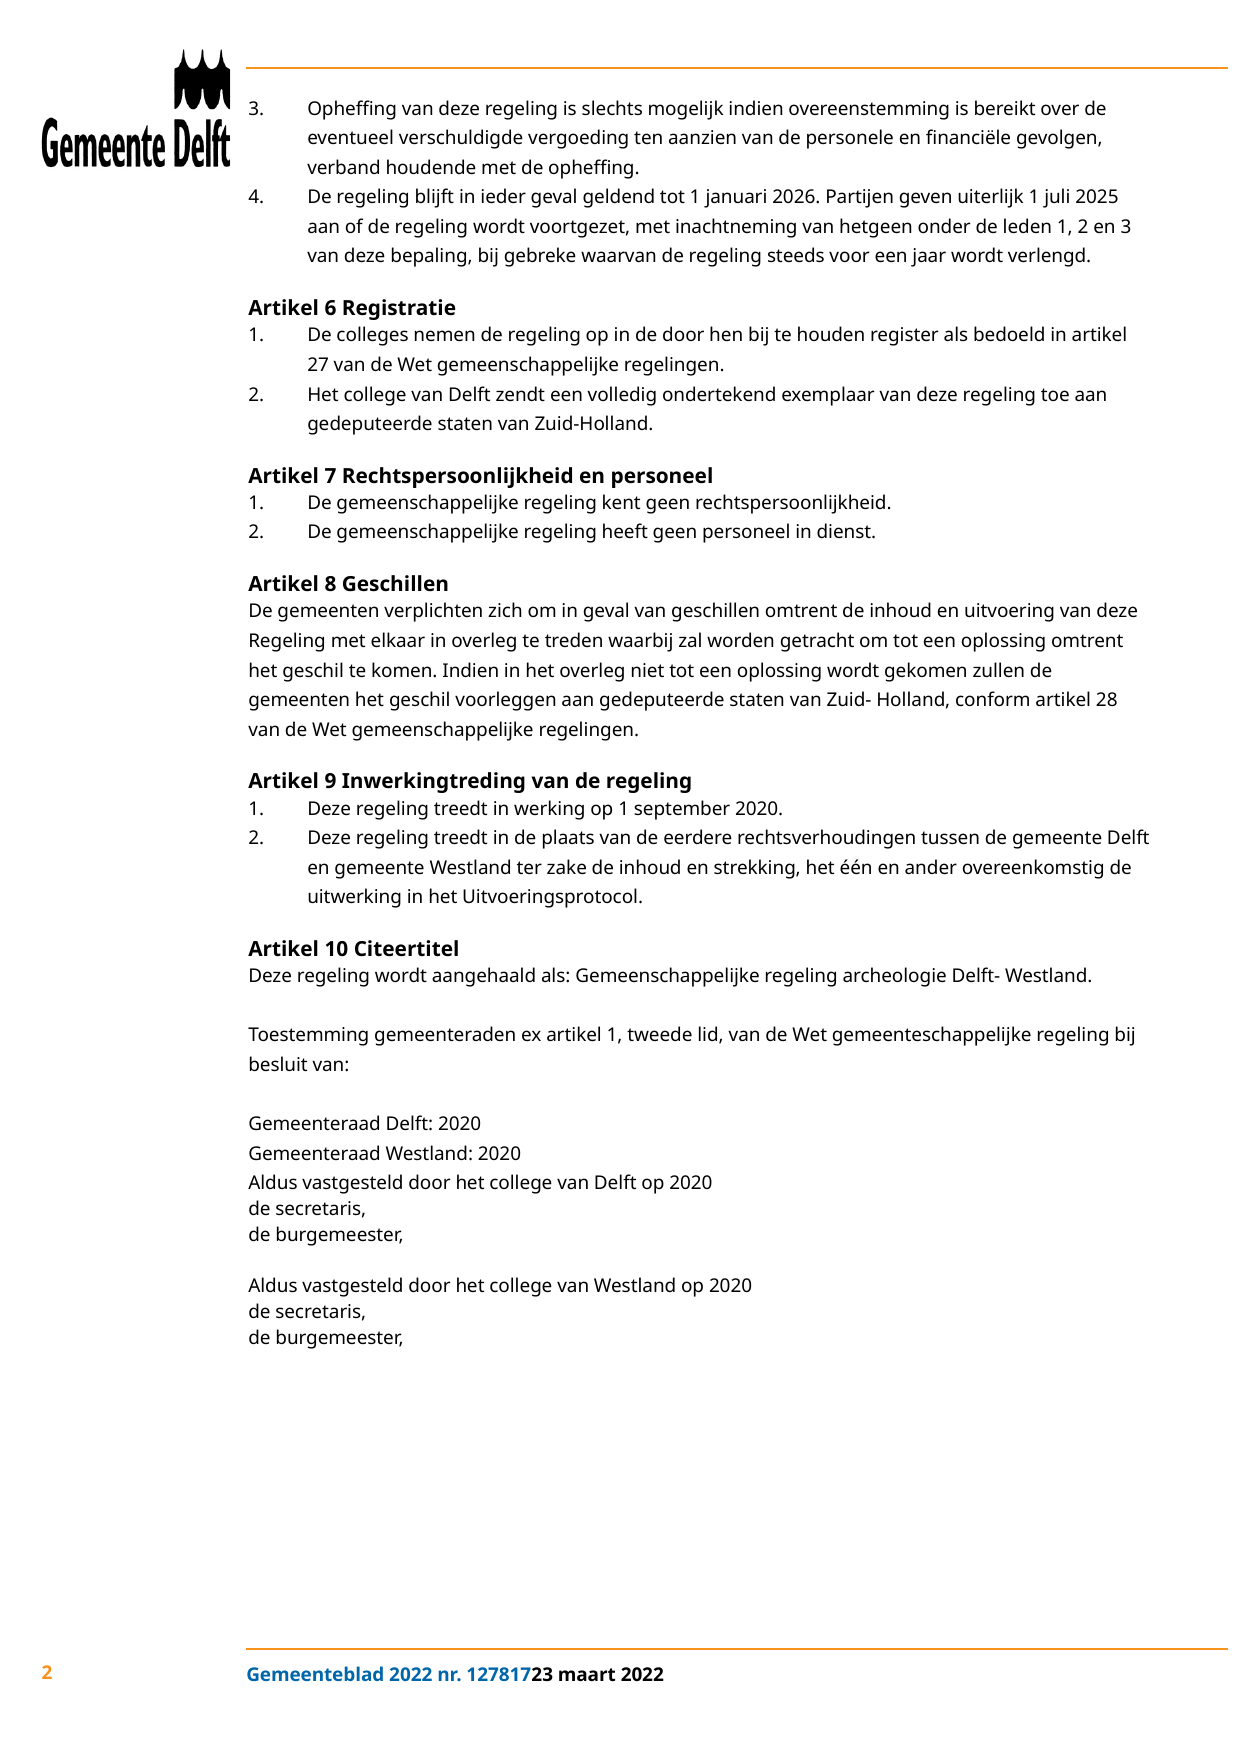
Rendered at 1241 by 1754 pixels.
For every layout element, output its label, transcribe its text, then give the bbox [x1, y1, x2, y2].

list Deze regeling treedt in werking op 1 september 2020. [248, 795, 1152, 821]
text de secretaris, [248, 1195, 1152, 1221]
list De regeling blijft in ieder geval geldend tot 1 januari 2026. Partijen geven uiterlijk 1 juli 2025 aan of de regeling wordt voortgezet, met inachtneming van hetgeen onder de leden 1, 2 en 3 van deze bepaling, bij gebreke waarvan de regeling steeds voor een jaar wordt verlengd. [248, 183, 1152, 268]
text Artikel 8 Geschillen [248, 569, 1152, 598]
text Aldus vastgesteld door het college van Westland op 2020 [248, 1272, 1152, 1298]
text de burgemeester, [248, 1324, 1152, 1349]
list Het college van Delft zendt een volledig ondertekend exemplaar van deze regeling toe aan gedeputeerde staten van Zuid-Holland. [248, 381, 1152, 436]
text Artikel 6 Registratie [248, 293, 1152, 322]
text Artikel 7 Rechtspersoonlijkheid en personeel [248, 461, 1152, 489]
text Gemeenteraad Westland: 2020 [248, 1140, 1152, 1166]
picture [41, 47, 231, 172]
list De gemeenschappelijke regeling kent geen rechtspersoonlijkheid. [248, 489, 1152, 515]
text Aldus vastgesteld door het college van Delft op 2020 [248, 1169, 1152, 1195]
text De gemeenten verplichten zich om in geval van geschillen omtrent de inhoud en uitvoering van deze Regeling met elkaar in overleg te treden waarbij zal worden getracht om tot een oplossing omtrent het geschil te komen. Indien in het overleg niet tot een oplossing wordt gekomen zullen de gemeenten het geschil voorleggen aan gedeputeerde staten van Zuid- Holland, conform artikel 28 van de Wet gemeenschappelijke regelingen. [248, 598, 1152, 742]
text Gemeenteraad Delft: 2020 [248, 1110, 1152, 1136]
list De gemeenschappelijke regeling heeft geen personeel in dienst. [248, 519, 1152, 544]
list Opheffing van deze regeling is slechts mogelijk indien overeenstemming is bereikt over de eventueel verschuldigde vergoeding ten aanzien van de personele en financiële gevolgen, verband houdende met de opheffing. [248, 95, 1152, 180]
text Artikel 9 Inwerkingtreding van de regeling [248, 766, 1152, 795]
text de burgemeester, [248, 1221, 1152, 1247]
list De colleges nemen de regeling op in de door hen bij te houden register als bedoeld in artikel 27 van de Wet gemeenschappelijke regelingen. [248, 322, 1152, 377]
list Deze regeling treedt in de plaats van de eerdere rechtsverhoudingen tussen de gemeente Delft en gemeente Westland ter zake de inhoud en strekking, het één en ander overeenkomstig de uitwerking in het Uitvoeringsprotocol. [248, 824, 1152, 909]
text Artikel 10 Citeertitel [248, 934, 1152, 962]
text de secretaris, [248, 1298, 1152, 1324]
text Deze regeling wordt aangehaald als: Gemeenschappelijke regeling archeologie Delft- Westland. [248, 962, 1152, 988]
text Toestemming gemeenteraden ex artikel 1, tweede lid, van de Wet gemeenteschappelijke regeling bij besluit van: [248, 1022, 1152, 1077]
